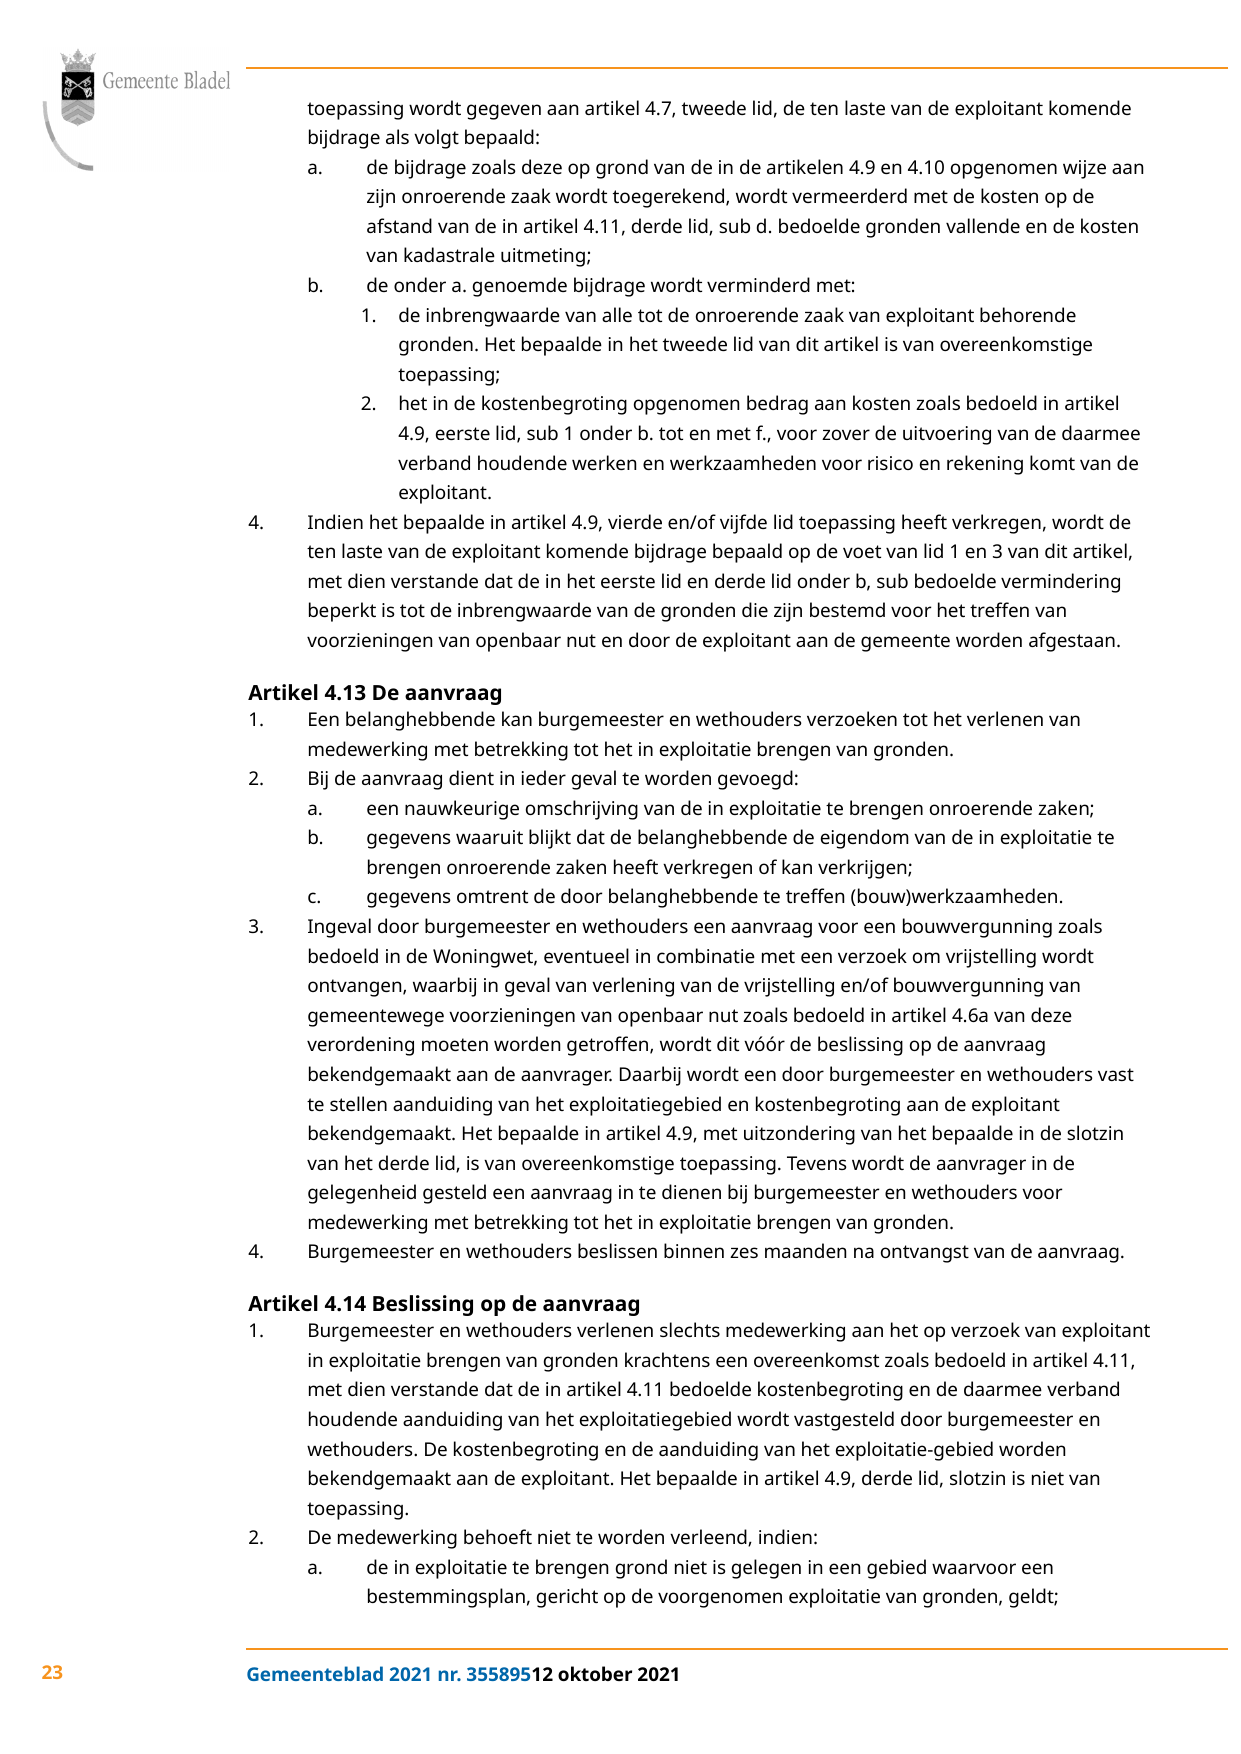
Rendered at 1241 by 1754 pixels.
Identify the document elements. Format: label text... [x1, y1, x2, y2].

list de onder a. genoemde bijdrage wordt verminderd met: [307, 272, 1152, 298]
list Burgemeester en wethouders verlenen slechts medewerking aan het op verzoek van exploitant in exploitatie brengen van gronden krachtens een overeenkomst zoals bedoeld in artikel 4.11, met dien verstande dat de in artikel 4.11 bedoelde kostenbegroting en de daarmee verband houdende aanduiding van het exploitatiegebied wordt vastgesteld door burgemeester en wethouders. De kostenbegroting en de aanduiding van het exploitatie-gebied worden bekendgemaakt aan de exploitant. Het bepaalde in artikel 4.9, derde lid, slotzin is niet van toepassing. [248, 1317, 1152, 1521]
list Burgemeester en wethouders beslissen binnen zes maanden na ontvangst van de aanvraag. [248, 1239, 1152, 1264]
picture [41, 47, 231, 172]
list de inbrengwaarde van alle tot de onroerende zaak van exploitant behorende gronden. Het bepaalde in het tweede lid van dit artikel is van overeenkomstige toepassing; [361, 302, 1152, 387]
list gegevens omtrent de door belanghebbende te treffen (bouw)werkzaamheden. [307, 884, 1152, 909]
list gegevens waaruit blijkt dat de belanghebbende de eigendom van de in exploitatie te brengen onroerende zaken heeft verkregen of kan verkrijgen; [307, 824, 1152, 880]
list toepassing wordt gegeven aan artikel 4.7, tweede lid, de ten laste van de exploitant komende bijdrage als volgt bepaald: [248, 95, 1152, 150]
list Bij de aanvraag dient in ieder geval te worden gevoegd: [248, 765, 1152, 791]
list De medewerking behoeft niet te worden verleend, indien: [248, 1524, 1152, 1550]
list Indien het bepaalde in artikel 4.9, vierde en/of vijfde lid toepassing heeft verkregen, wordt de ten laste van de exploitant komende bijdrage bepaald op de voet van lid 1 en 3 van dit artikel, met dien verstande dat de in het eerste lid en derde lid onder b, sub bedoelde vermindering beperkt is tot de inbrengwaarde van de gronden die zijn bestemd voor het treffen van voorzieningen van openbaar nut en door de exploitant aan de gemeente worden afgestaan. [248, 509, 1152, 653]
list Een belanghebbende kan burgemeester en wethouders verzoeken tot het verlenen van medewerking met betrekking tot het in exploitatie brengen van gronden. [248, 706, 1152, 761]
text Artikel 4.13 De aanvraag [248, 678, 1152, 706]
text Artikel 4.14 Beslissing op de aanvraag [248, 1289, 1152, 1317]
list Ingeval door burgemeester en wethouders een aanvraag voor een bouwvergunning zoals bedoeld in de Woningwet, eventueel in combinatie met een verzoek om vrijstelling wordt ontvangen, waarbij in geval van verlening van de vrijstelling en/of bouwvergunning van gemeentewege voorzieningen van openbaar nut zoals bedoeld in artikel 4.6a van deze verordening moeten worden getroffen, wordt dit vóór de beslissing op de aanvraag bekendgemaakt aan de aanvrager. Daarbij wordt een door burgemeester en wethouders vast te stellen aanduiding van het exploitatiegebied en kostenbegroting aan de exploitant bekendgemaakt. Het bepaalde in artikel 4.9, met uitzondering van het bepaalde in de slotzin van het derde lid, is van overeenkomstige toepassing. Tevens wordt de aanvrager in de gelegenheid gesteld een aanvraag in te dienen bij burgemeester en wethouders voor medewerking met betrekking tot het in exploitatie brengen van gronden. [248, 913, 1152, 1235]
list het in de kostenbegroting opgenomen bedrag aan kosten zoals bedoeld in artikel 4.9, eerste lid, sub 1 onder b. tot en met f., voor zover de uitvoering van de daarmee verband houdende werken en werkzaamheden voor risico en rekening komt van de exploitant. [361, 391, 1152, 505]
list de bijdrage zoals deze op grond van de in de artikelen 4.9 en 4.10 opgenomen wijze aan zijn onroerende zaak wordt toegerekend, wordt vermeerderd met de kosten op de afstand van de in artikel 4.11, derde lid, sub d. bedoelde gronden vallende en de kosten van kadastrale uitmeting; [307, 154, 1152, 268]
list de in exploitatie te brengen grond niet is gelegen in een gebied waarvoor een bestemmingsplan, gericht op de voorgenomen exploitatie van gronden, geldt; [307, 1554, 1152, 1609]
list een nauwkeurige omschrijving van de in exploitatie te brengen onroerende zaken; [307, 795, 1152, 821]
